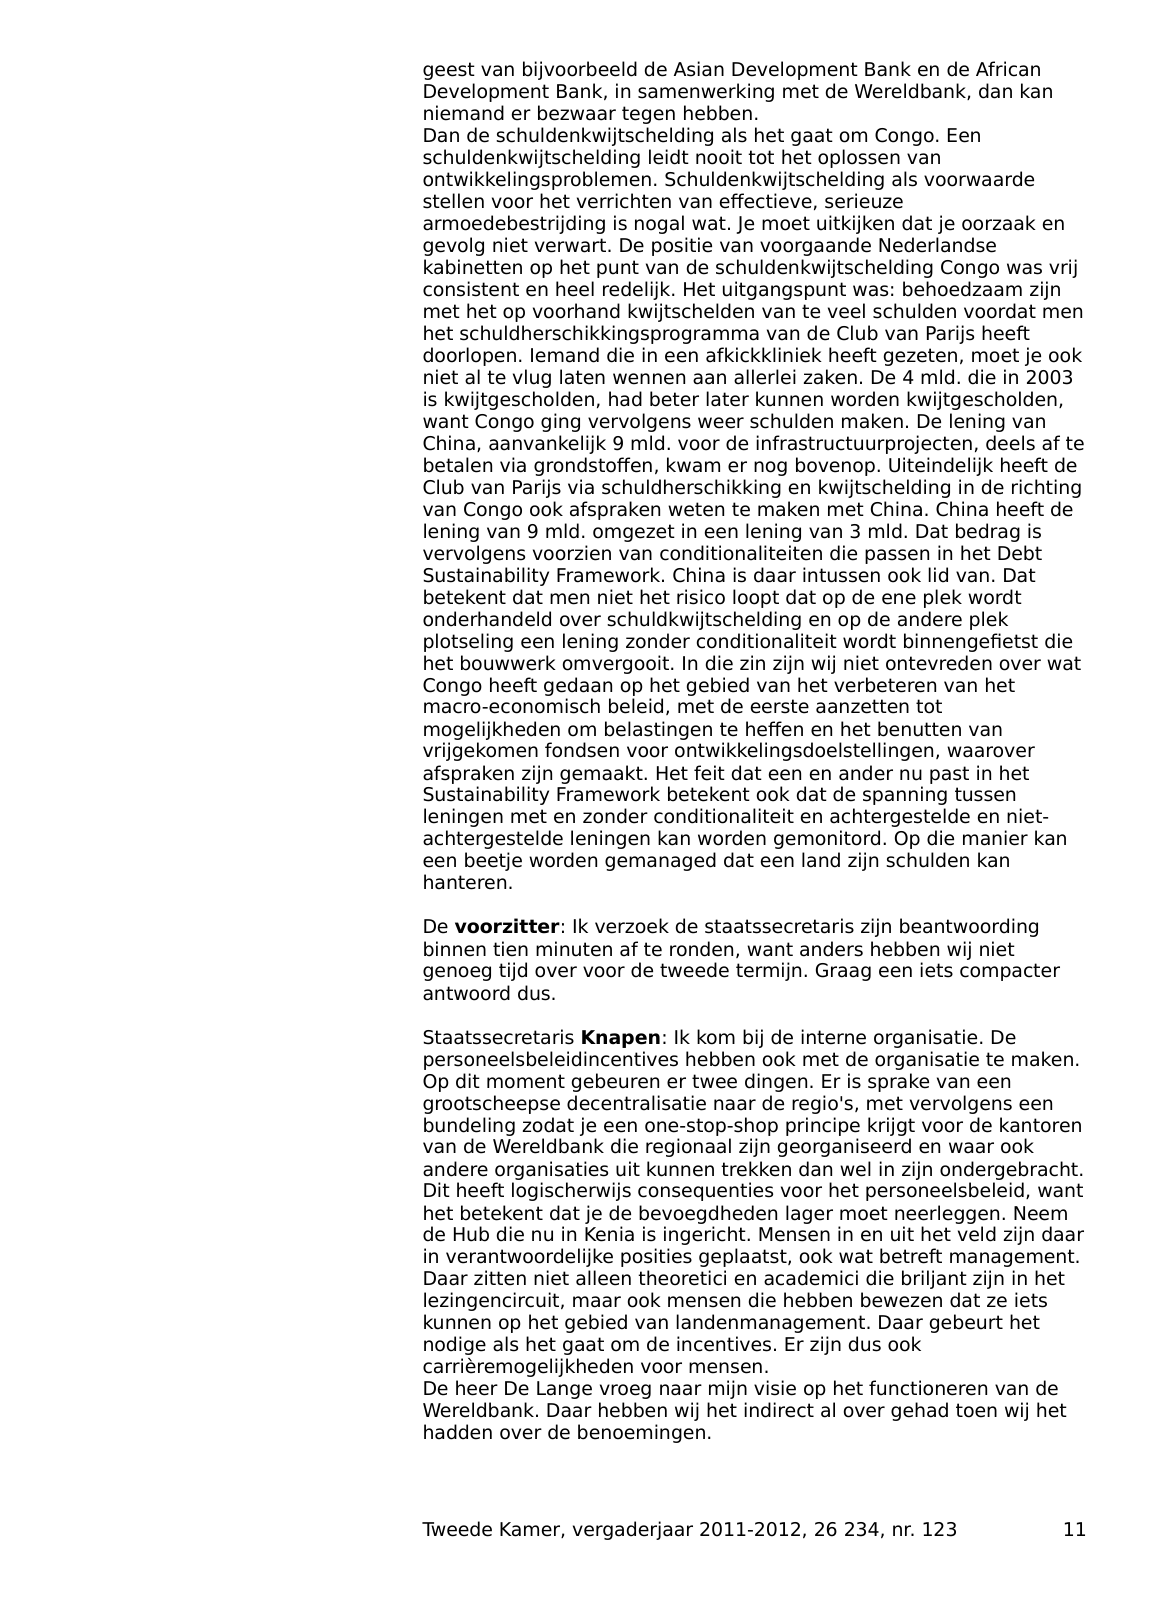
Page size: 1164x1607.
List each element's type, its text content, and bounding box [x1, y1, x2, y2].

text geest van bijvoorbeeld de Asian Development Bank en de African Development Bank, in samenwerking met de Wereldbank, dan kan niemand er bezwaar tegen hebben. [422, 59, 1087, 125]
text Dan de schuldenkwijtschelding als het gaat om Congo. Een schuldenkwijtschelding leidt nooit tot het oplossen van ontwikkelingsproblemen. Schuldenkwijtschelding als voorwaarde stellen voor het verrichten van effectieve, serieuze armoedebestrijding is nogal wat. Je moet uitkijken dat je oorzaak en gevolg niet verwart. De positie van voorgaande Nederlandse kabinetten op het punt van de schuldenkwijtschelding Congo was vrij consistent en heel redelijk. Het uitgangspunt was: behoedzaam zijn met het op voorhand kwijtschelden van te veel schulden voordat men het schuldherschikkingsprogramma van de Club van Parijs heeft doorlopen. Iemand die in een afkickkliniek heeft gezeten, moet je ook niet al te vlug laten wennen aan allerlei zaken. De 4 mld. die in 2003 is kwijtgescholden, had beter later kunnen worden kwijtgescholden, want Congo ging vervolgens weer schulden maken. De lening van China, aanvankelijk 9 mld. voor de infrastructuurprojecten, deels af te betalen via grondstoffen, kwam er nog bovenop. Uiteindelijk heeft de Club van Parijs via schuldherschikking en kwijtschelding in de richting van Congo ook afspraken weten te maken met China. China heeft de lening van 9 mld. omgezet in een lening van 3 mld. Dat bedrag is vervolgens voorzien van conditionaliteiten die passen in het Debt Sustainability Framework. China is daar intussen ook lid van. Dat betekent dat men niet het risico loopt dat op de ene plek wordt onderhandeld over schuldkwijtschelding en op de andere plek plotseling een lening zonder conditionaliteit wordt binnengefietst die het bouwwerk omvergooit. In die zin zijn wij niet ontevreden over wat Congo heeft gedaan op het gebied van het verbeteren van het macro-economisch beleid, met de eerste aanzetten tot mogelijkheden om belastingen te heffen en het benutten van vrijgekomen fondsen voor ontwikkelingsdoelstellingen, waarover afspraken zijn gemaakt. Het feit dat een en ander nu past in het Sustainability Framework betekent ook dat de spanning tussen leningen met en zonder conditionaliteit en achtergestelde en niet-achtergestelde leningen kan worden gemonitord. Op die manier kan een beetje worden gemanaged dat een land zijn schulden kan hanteren. [422, 125, 1087, 894]
text De heer De Lange vroeg naar mijn visie op het functioneren van de Wereldbank. Daar hebben wij het indirect al over gehad toen wij het hadden over de benoemingen. [422, 1378, 1087, 1444]
text Staatssecretaris Knapen: Ik kom bij de interne organisatie. De personeelsbeleidincentives hebben ook met de organisatie te maken. Op dit moment gebeuren er twee dingen. Er is sprake van een grootscheepse decentralisatie naar de regio's, met vervolgens een bundeling zodat je een one-stop-shop principe krijgt voor de kantoren van de Wereldbank die regionaal zijn georganiseerd en waar ook andere organisaties uit kunnen trekken dan wel in zijn ondergebracht. Dit heeft logischerwijs consequenties voor het personeelsbeleid, want het betekent dat je de bevoegdheden lager moet neerleggen. Neem de Hub die nu in Kenia is ingericht. Mensen in en uit het veld zijn daar in verantwoordelijke posities geplaatst, ook wat betreft management. Daar zitten niet alleen theoretici en academici die briljant zijn in het lezingencircuit, maar ook mensen die hebben bewezen dat ze iets kunnen op het gebied van landenmanagement. Daar gebeurt het nodige als het gaat om de incentives. Er zijn dus ook carrièremogelijkheden voor mensen. [422, 1027, 1087, 1378]
text De voorzitter: Ik verzoek de staatssecretaris zijn beantwoording binnen tien minuten af te ronden, want anders hebben wij niet genoeg tijd over voor de tweede termijn. Graag een iets compacter antwoord dus. [422, 916, 1087, 1004]
